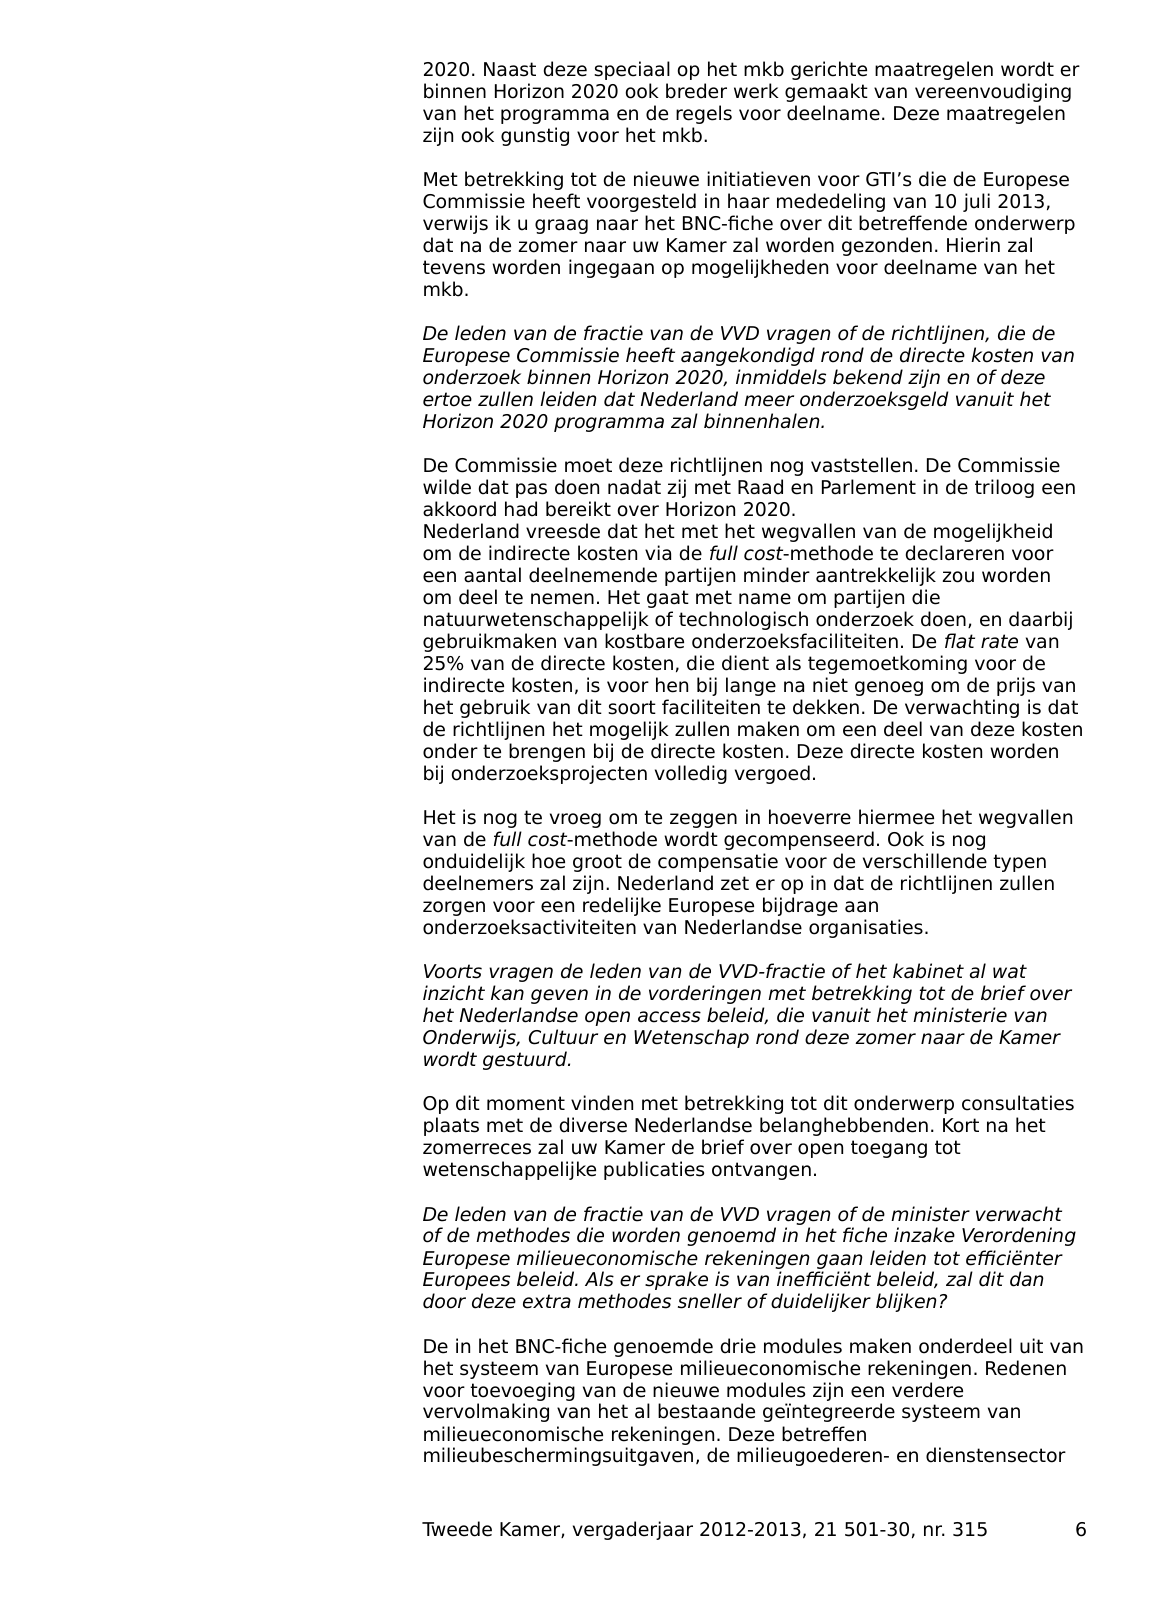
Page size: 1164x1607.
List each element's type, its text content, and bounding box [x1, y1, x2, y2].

text De leden van de fractie van de VVD vragen of de richtlijnen, die de Europese Commissie heeft aangekondigd rond de directe kosten van onderzoek binnen Horizon 2020, inmiddels bekend zijn en of deze ertoe zullen leiden dat Nederland meer onderzoeksgeld vanuit het Horizon 2020 programma zal binnenhalen. [422, 323, 1087, 433]
text De leden van de fractie van de VVD vragen of de minister verwacht of de methodes die worden genoemd in het fiche inzake Verordening Europese milieueconomische rekeningen gaan leiden tot efficiënter Europees beleid. Als er sprake is van inefficiënt beleid, zal dit dan door deze extra methodes sneller of duidelijker blijken? [422, 1203, 1087, 1313]
text Met betrekking tot de nieuwe initiatieven voor GTI’s die de Europese Commissie heeft voorgesteld in haar mededeling van 10 juli 2013, verwijs ik u graag naar het BNC-fiche over dit betreffende onderwerp dat na de zomer naar uw Kamer zal worden gezonden. Hierin zal tevens worden ingegaan op mogelijkheden voor deelname van het mkb. [422, 169, 1087, 301]
text De Commissie moet deze richtlijnen nog vaststellen. De Commissie wilde dat pas doen nadat zij met Raad en Parlement in de triloog een akkoord had bereikt over Horizon 2020. [422, 455, 1087, 521]
text Voorts vragen de leden van de VVD-fractie of het kabinet al wat inzicht kan geven in de vorderingen met betrekking tot de brief over het Nederlandse open access beleid, die vanuit het ministerie van Onderwijs, Cultuur en Wetenschap rond deze zomer naar de Kamer wordt gestuurd. [422, 961, 1087, 1071]
text De in het BNC-fiche genoemde drie modules maken onderdeel uit van het systeem van Europese milieueconomische rekeningen. Redenen voor toevoeging van de nieuwe modules zijn een verdere vervolmaking van het al bestaande geïntegreerde systeem van milieueconomische rekeningen. Deze betreffen milieubeschermingsuitgaven, de milieugoederen- en dienstensector [422, 1336, 1087, 1467]
text 2020. Naast deze speciaal op het mkb gerichte maatregelen wordt er binnen Horizon 2020 ook breder werk gemaakt van vereenvoudiging van het programma en de regels voor deelname. Deze maatregelen zijn ook gunstig voor het mkb. [422, 59, 1087, 147]
text Het is nog te vroeg om te zeggen in hoeverre hiermee het wegvallen van de full cost-methode wordt gecompenseerd. Ook is nog onduidelijk hoe groot de compensatie voor de verschillende typen deelnemers zal zijn. Nederland zet er op in dat de richtlijnen zullen zorgen voor een redelijke Europese bijdrage aan onderzoeksactiviteiten van Nederlandse organisaties. [422, 807, 1087, 939]
text Nederland vreesde dat het met het wegvallen van de mogelijkheid om de indirecte kosten via de full cost-methode te declareren voor een aantal deelnemende partijen minder aantrekkelijk zou worden om deel te nemen. Het gaat met name om partijen die natuurwetenschappelijk of technologisch onderzoek doen, en daarbij gebruikmaken van kostbare onderzoeksfaciliteiten. De flat rate van 25% van de directe kosten, die dient als tegemoetkoming voor de indirecte kosten, is voor hen bij lange na niet genoeg om de prijs van het gebruik van dit soort faciliteiten te dekken. De verwachting is dat de richtlijnen het mogelijk zullen maken om een deel van deze kosten onder te brengen bij de directe kosten. Deze directe kosten worden bij onderzoeksprojecten volledig vergoed. [422, 521, 1087, 785]
text Op dit moment vinden met betrekking tot dit onderwerp consultaties plaats met de diverse Nederlandse belanghebbenden. Kort na het zomerreces zal uw Kamer de brief over open toegang tot wetenschappelijke publicaties ontvangen. [422, 1093, 1087, 1181]
